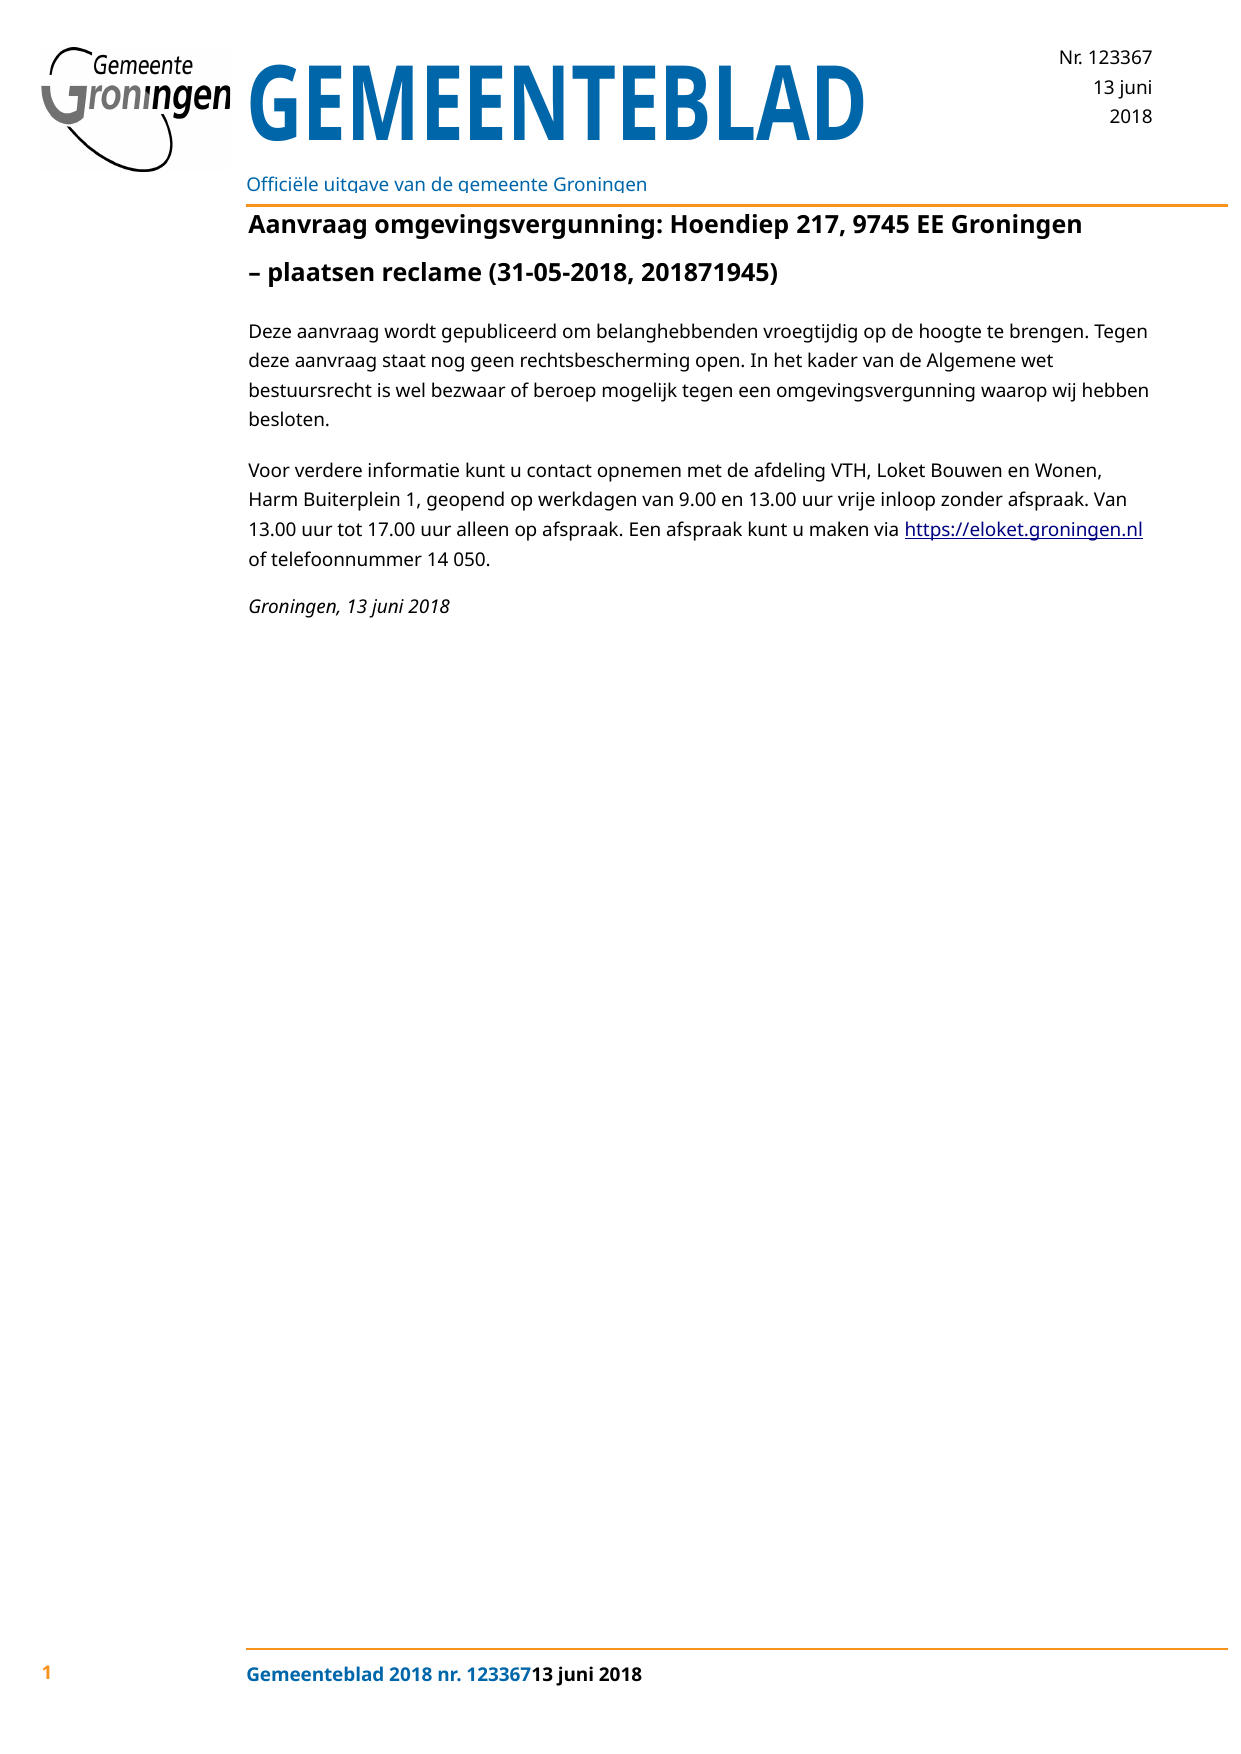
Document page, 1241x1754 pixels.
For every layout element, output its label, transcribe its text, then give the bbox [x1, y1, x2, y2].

text Aanvraag omgevingsvergunning: Hoendiep 217, 9745 EE Groningen – plaatsen reclame (31-05-2018, 201871945) [248, 207, 1152, 288]
picture [41, 47, 231, 172]
text Voor verdere informatie kunt u contact opnemen met de afdeling VTH, Loket Bouwen en Wonen, Harm Buiterplein 1, geopend op werkdagen van 9.00 en 13.00 uur vrije inloop zonder afspraak. Van 13.00 uur tot 17.00 uur alleen op afspraak. Een afspraak kunt u maken via https://eloket.groningen.nl of telefoonnummer 14 050. [248, 457, 1152, 572]
text Groningen, 13 juni 2018 [248, 594, 1152, 619]
text Deze aanvraag wordt gepubliceerd om belanghebbenden vroegtijdig op de hoogte te brengen. Tegen deze aanvraag staat nog geen rechtsbescherming open. In het kader van de Algemene wet bestuursrecht is wel bezwaar of beroep mogelijk tegen een omgevingsvergunning waarop wij hebben besloten. [248, 318, 1152, 432]
